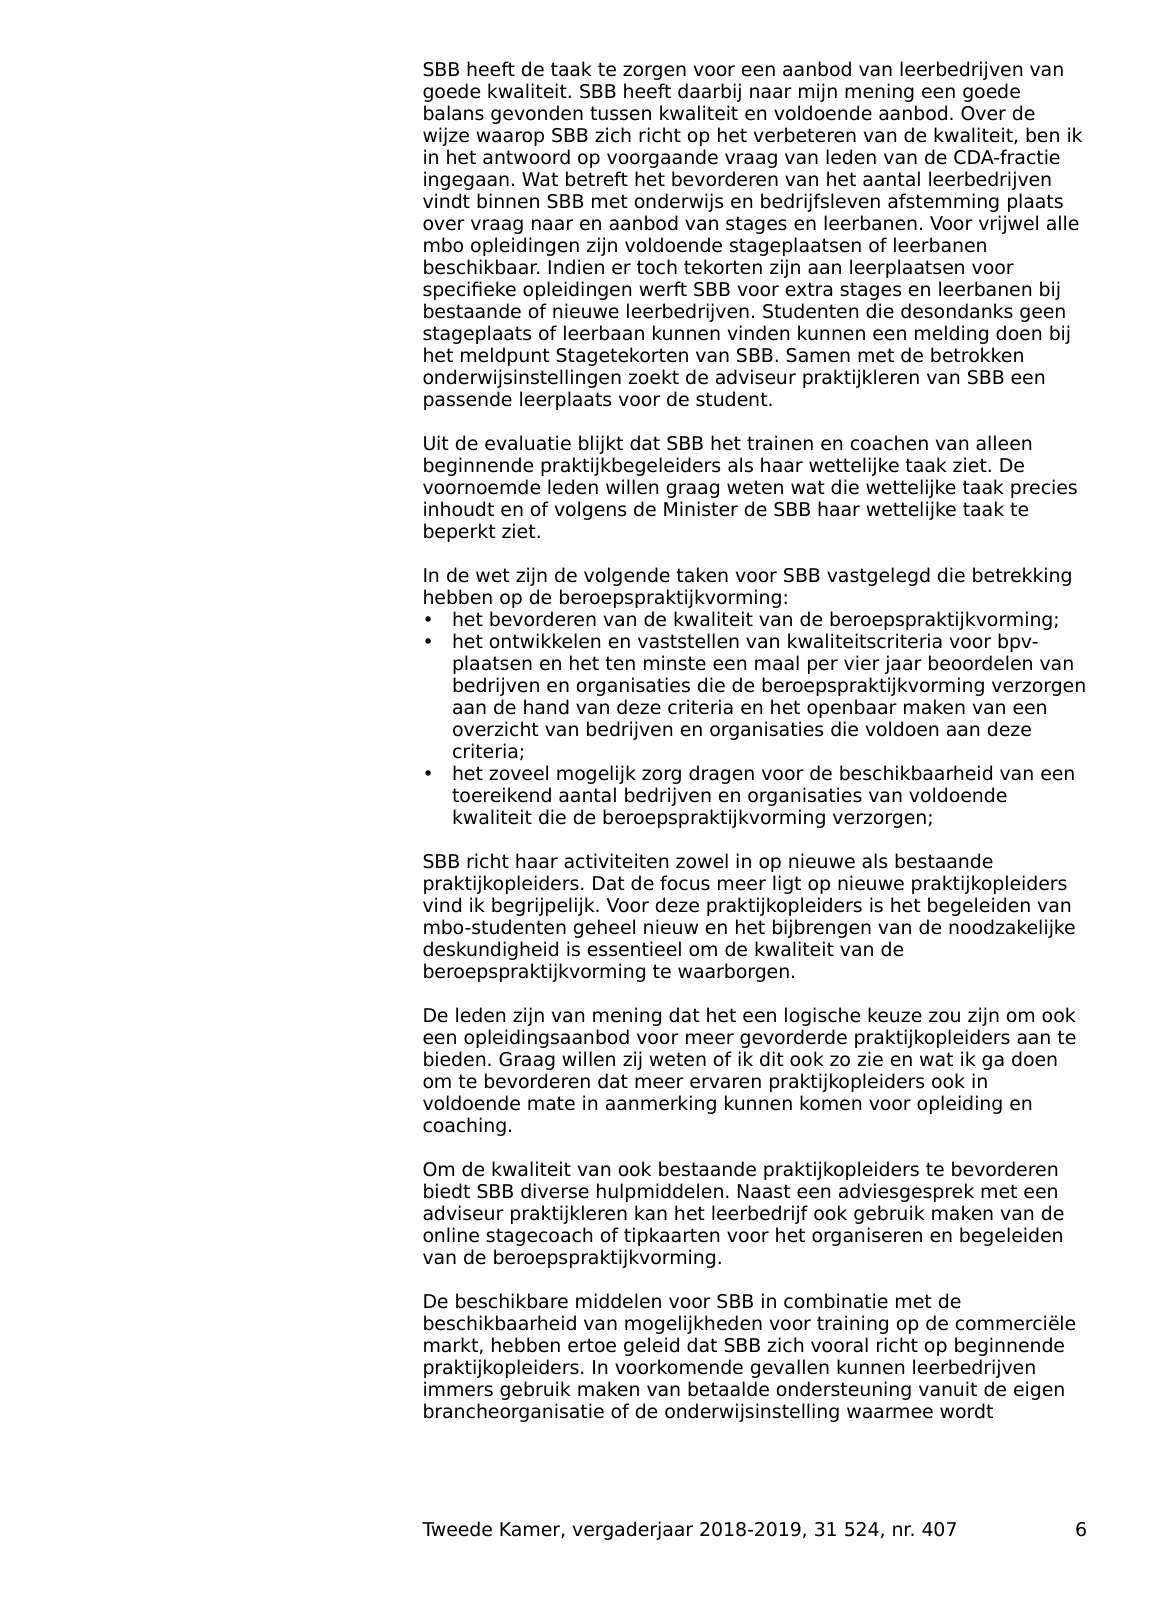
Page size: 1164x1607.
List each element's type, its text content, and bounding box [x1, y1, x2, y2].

text Om de kwaliteit van ook bestaande praktijkopleiders te bevorderen biedt SBB diverse hulpmiddelen. Naast een adviesgesprek met een adviseur praktijkleren kan het leerbedrijf ook gebruik maken van de online stagecoach of tipkaarten voor het organiseren en begeleiden van de beroepspraktijkvorming. [422, 1159, 1087, 1269]
text De leden zijn van mening dat het een logische keuze zou zijn om ook een opleidingsaanbod voor meer gevorderde praktijkopleiders aan te bieden. Graag willen zij weten of ik dit ook zo zie en wat ik ga doen om te bevorderen dat meer ervaren praktijkopleiders ook in voldoende mate in aanmerking kunnen komen voor opleiding en coaching. [422, 1005, 1087, 1137]
text • het ontwikkelen en vaststellen van kwaliteitscriteria voor bpv-plaatsen en het ten minste een maal per vier jaar beoordelen van bedrijven en organisaties die de beroepspraktijkvorming verzorgen aan de hand van deze criteria en het openbaar maken van een overzicht van bedrijven en organisaties die voldoen aan deze criteria; [422, 631, 1087, 763]
text SBB richt haar activiteiten zowel in op nieuwe als bestaande praktijkopleiders. Dat de focus meer ligt op nieuwe praktijkopleiders vind ik begrijpelijk. Voor deze praktijkopleiders is het begeleiden van mbo-studenten geheel nieuw en het bijbrengen van de noodzakelijke deskundigheid is essentieel om de kwaliteit van de beroepspraktijkvorming te waarborgen. [422, 851, 1087, 983]
text Uit de evaluatie blijkt dat SBB het trainen en coachen van alleen beginnende praktijkbegeleiders als haar wettelijke taak ziet. De voornoemde leden willen graag weten wat die wettelijke taak precies inhoudt en of volgens de Minister de SBB haar wettelijke taak te beperkt ziet. [422, 433, 1087, 543]
text SBB heeft de taak te zorgen voor een aanbod van leerbedrijven van goede kwaliteit. SBB heeft daarbij naar mijn mening een goede balans gevonden tussen kwaliteit en voldoende aanbod. Over de wijze waarop SBB zich richt op het verbeteren van de kwaliteit, ben ik in het antwoord op voorgaande vraag van leden van de CDA-fractie ingegaan. Wat betreft het bevorderen van het aantal leerbedrijven vindt binnen SBB met onderwijs en bedrijfsleven afstemming plaats over vraag naar en aanbod van stages en leerbanen. Voor vrijwel alle mbo opleidingen zijn voldoende stageplaatsen of leerbanen beschikbaar. Indien er toch tekorten zijn aan leerplaatsen voor specifieke opleidingen werft SBB voor extra stages en leerbanen bij bestaande of nieuwe leerbedrijven. Studenten die desondanks geen stageplaats of leerbaan kunnen vinden kunnen een melding doen bij het meldpunt Stagetekorten van SBB. Samen met de betrokken onderwijsinstellingen zoekt de adviseur praktijkleren van SBB een passende leerplaats voor de student. [422, 59, 1087, 411]
text • het zoveel mogelijk zorg dragen voor de beschikbaarheid van een toereikend aantal bedrijven en organisaties van voldoende kwaliteit die de beroepspraktijkvorming verzorgen; [422, 763, 1087, 829]
text De beschikbare middelen voor SBB in combinatie met de beschikbaarheid van mogelijkheden voor training op de commerciële markt, hebben ertoe geleid dat SBB zich vooral richt op beginnende praktijkopleiders. In voorkomende gevallen kunnen leerbedrijven immers gebruik maken van betaalde ondersteuning vanuit de eigen brancheorganisatie of de onderwijsinstelling waarmee wordt [422, 1291, 1087, 1423]
text • het bevorderen van de kwaliteit van de beroepspraktijkvorming; [422, 609, 1087, 631]
text In de wet zijn de volgende taken voor SBB vastgelegd die betrekking hebben op de beroepspraktijkvorming: [422, 565, 1087, 609]
